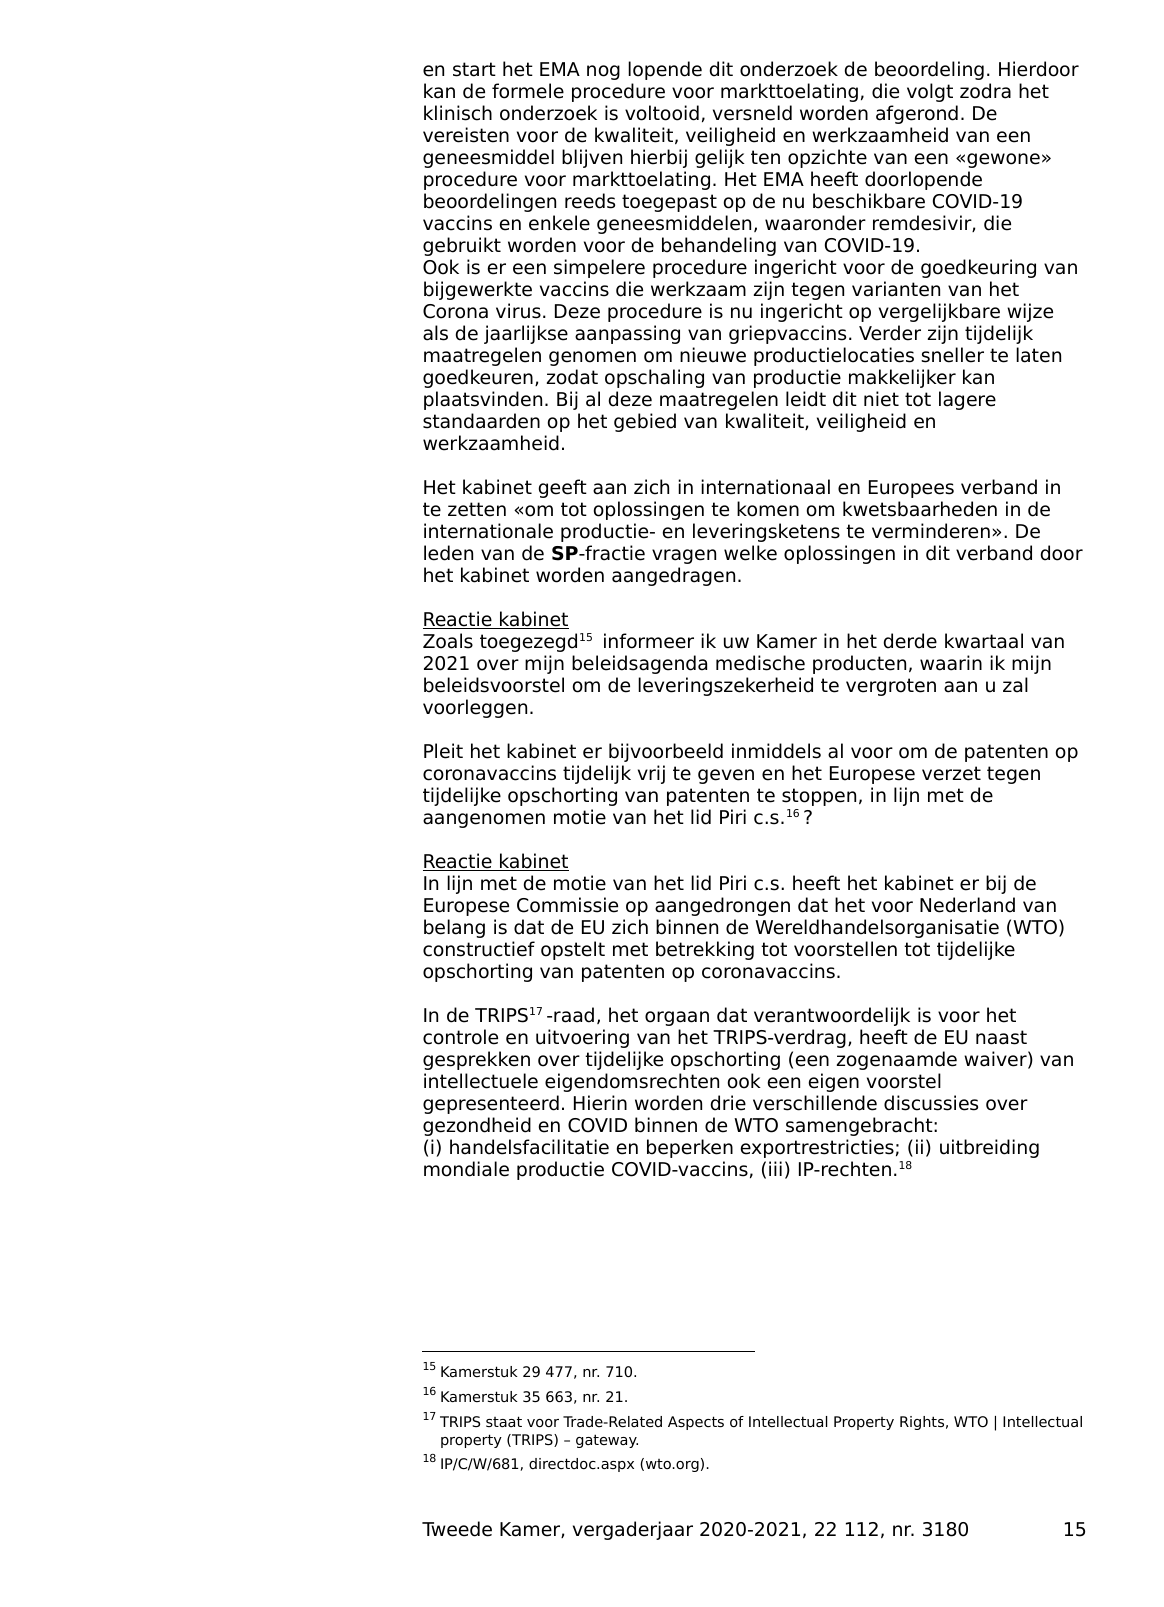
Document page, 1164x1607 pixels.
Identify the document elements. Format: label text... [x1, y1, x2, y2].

text TRIPS staat voor Trade-Related Aspects of Intellectual Property Rights, WTO | Intellectual property (TRIPS) – gateway. [422, 1410, 1087, 1449]
subtitle Reactie kabinet [422, 851, 1087, 873]
text Kamerstuk 35 663, nr. 21. [422, 1385, 1087, 1407]
subtitle Reactie kabinet [422, 609, 1087, 631]
text Pleit het kabinet er bijvoorbeeld inmiddels al voor om de patenten op coronavaccins tijdelijk vrij te geven en het Europese verzet tegen tijdelijke opschorting van patenten te stoppen, in lijn met de aangenomen motie van het lid Piri c.s.? [422, 741, 1087, 829]
text Zoals toegezegd informeer ik uw Kamer in het derde kwartaal van 2021 over mijn beleidsagenda medische producten, waarin ik mijn beleidsvoorstel om de leveringszekerheid te vergroten aan u zal voorleggen. [422, 631, 1087, 719]
text In de TRIPS-raad, het orgaan dat verantwoordelijk is voor het controle en uitvoering van het TRIPS-verdrag, heeft de EU naast gesprekken over tijdelijke opschorting (een zogenaamde waiver) van intellectuele eigendomsrechten ook een eigen voorstel gepresenteerd. Hierin worden drie verschillende discussies over gezondheid en COVID binnen de WTO samengebracht: (i) handelsfacilitatie en beperken exportrestricties; (ii) uitbreiding mondiale productie COVID-vaccins, (iii) IP-rechten. [422, 1005, 1087, 1181]
text In lijn met de motie van het lid Piri c.s. heeft het kabinet er bij de Europese Commissie op aangedrongen dat het voor Nederland van belang is dat de EU zich binnen de Wereldhandelsorganisatie (WTO) constructief opstelt met betrekking tot voorstellen tot tijdelijke opschorting van patenten op coronavaccins. [422, 873, 1087, 983]
text Het kabinet geeft aan zich in internationaal en Europees verband in te zetten «om tot oplossingen te komen om kwetsbaarheden in de internationale productie- en leveringsketens te verminderen». De leden van de SP-fractie vragen welke oplossingen in dit verband door het kabinet worden aangedragen. [422, 477, 1087, 587]
text Kamerstuk 29 477, nr. 710. [422, 1360, 1087, 1382]
text en start het EMA nog lopende dit onderzoek de beoordeling. Hierdoor kan de formele procedure voor markttoelating, die volgt zodra het klinisch onderzoek is voltooid, versneld worden afgerond. De vereisten voor de kwaliteit, veiligheid en werkzaamheid van een geneesmiddel blijven hierbij gelijk ten opzichte van een «gewone» procedure voor markttoelating. Het EMA heeft doorlopende beoordelingen reeds toegepast op de nu beschikbare COVID-19 vaccins en enkele geneesmiddelen, waaronder remdesivir, die gebruikt worden voor de behandeling van COVID-19. [422, 59, 1087, 257]
text Ook is er een simpelere procedure ingericht voor de goedkeuring van bijgewerkte vaccins die werkzaam zijn tegen varianten van het Corona virus. Deze procedure is nu ingericht op vergelijkbare wijze als de jaarlijkse aanpassing van griepvaccins. Verder zijn tijdelijk maatregelen genomen om nieuwe productielocaties sneller te laten goedkeuren, zodat opschaling van productie makkelijker kan plaatsvinden. Bij al deze maatregelen leidt dit niet tot lagere standaarden op het gebied van kwaliteit, veiligheid en werkzaamheid. [422, 257, 1087, 455]
text IP/C/W/681, directdoc.aspx (wto.org). [422, 1452, 1087, 1474]
